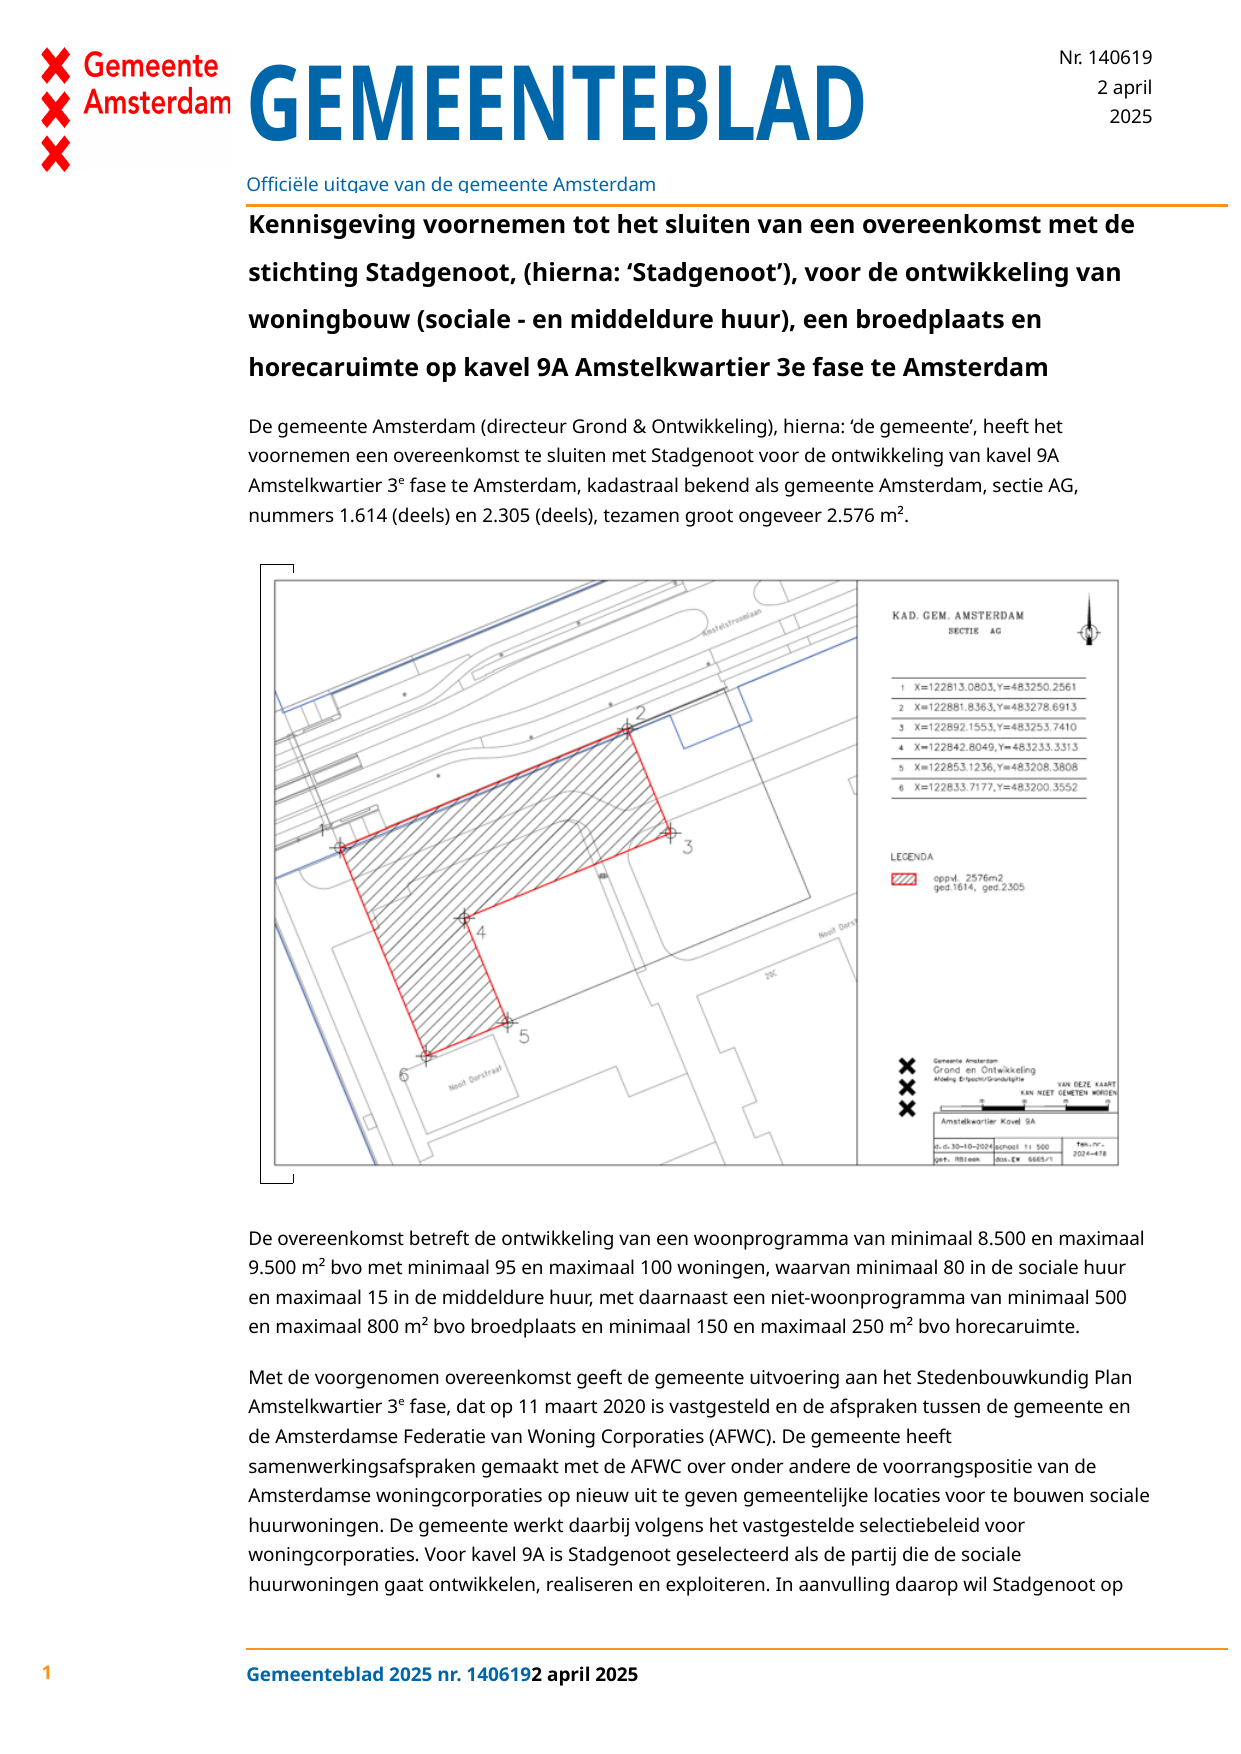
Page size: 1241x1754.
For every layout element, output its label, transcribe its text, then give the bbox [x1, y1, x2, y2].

text Kennisgeving voornemen tot het sluiten van een overeenkomst met de stichting Stadgenoot, (hierna: ‘Stadgenoot’), voor de ontwikkeling van woningbouw (sociale - en middeldure huur), een broedplaats en horecaruimte op kavel 9A Amstelkwartier 3e fase te Amsterdam [248, 207, 1152, 384]
text De overeenkomst betreft de ontwikkeling van een woonprogramma van minimaal 8.500 en maximaal 9.500 m² bvo met minimaal 95 en maximaal 100 woningen, waarvan minimaal 80 in de sociale huur en maximaal 15 in de middeldure huur, met daarnaast een niet-woonprogramma van minimaal 500 en maximaal 800 m² bvo broedplaats en minimaal 150 en maximaal 250 m² bvo horecaruimte. [248, 1225, 1152, 1339]
picture [41, 47, 231, 172]
picture [268, 573, 1125, 1174]
text Met de voorgenomen overeenkomst geeft de gemeente uitvoering aan het Stedenbouwkundig Plan Amstelkwartier 3e fase, dat op 11 maart 2020 is vastgesteld en de afspraken tussen de gemeente en de Amsterdamse Federatie van Woning Corporaties (AFWC). De gemeente heeft samenwerkingsafspraken gemaakt met de AFWC over onder andere de voorrangspositie van de Amsterdamse woningcorporaties op nieuw uit te geven gemeentelijke locaties voor te bouwen sociale huurwoningen. De gemeente werkt daarbij volgens het vastgestelde selectiebeleid voor woningcorporaties. Voor kavel 9A is Stadgenoot geselecteerd als de partij die de sociale huurwoningen gaat ontwikkelen, realiseren en exploiteren. In aanvulling daarop wil Stadgenoot op [248, 1364, 1152, 1597]
text De gemeente Amsterdam (directeur Grond & Ontwikkeling), hierna: ‘de gemeente’, heeft het voornemen een overeenkomst te sluiten met Stadgenoot voor de ontwikkeling van kavel 9A Amstelkwartier 3e fase te Amsterdam, kadastraal bekend als gemeente Amsterdam, sectie AG, nummers 1.614 (deels) en 2.305 (deels), tezamen groot ongeveer 2.576 m². [248, 413, 1152, 528]
